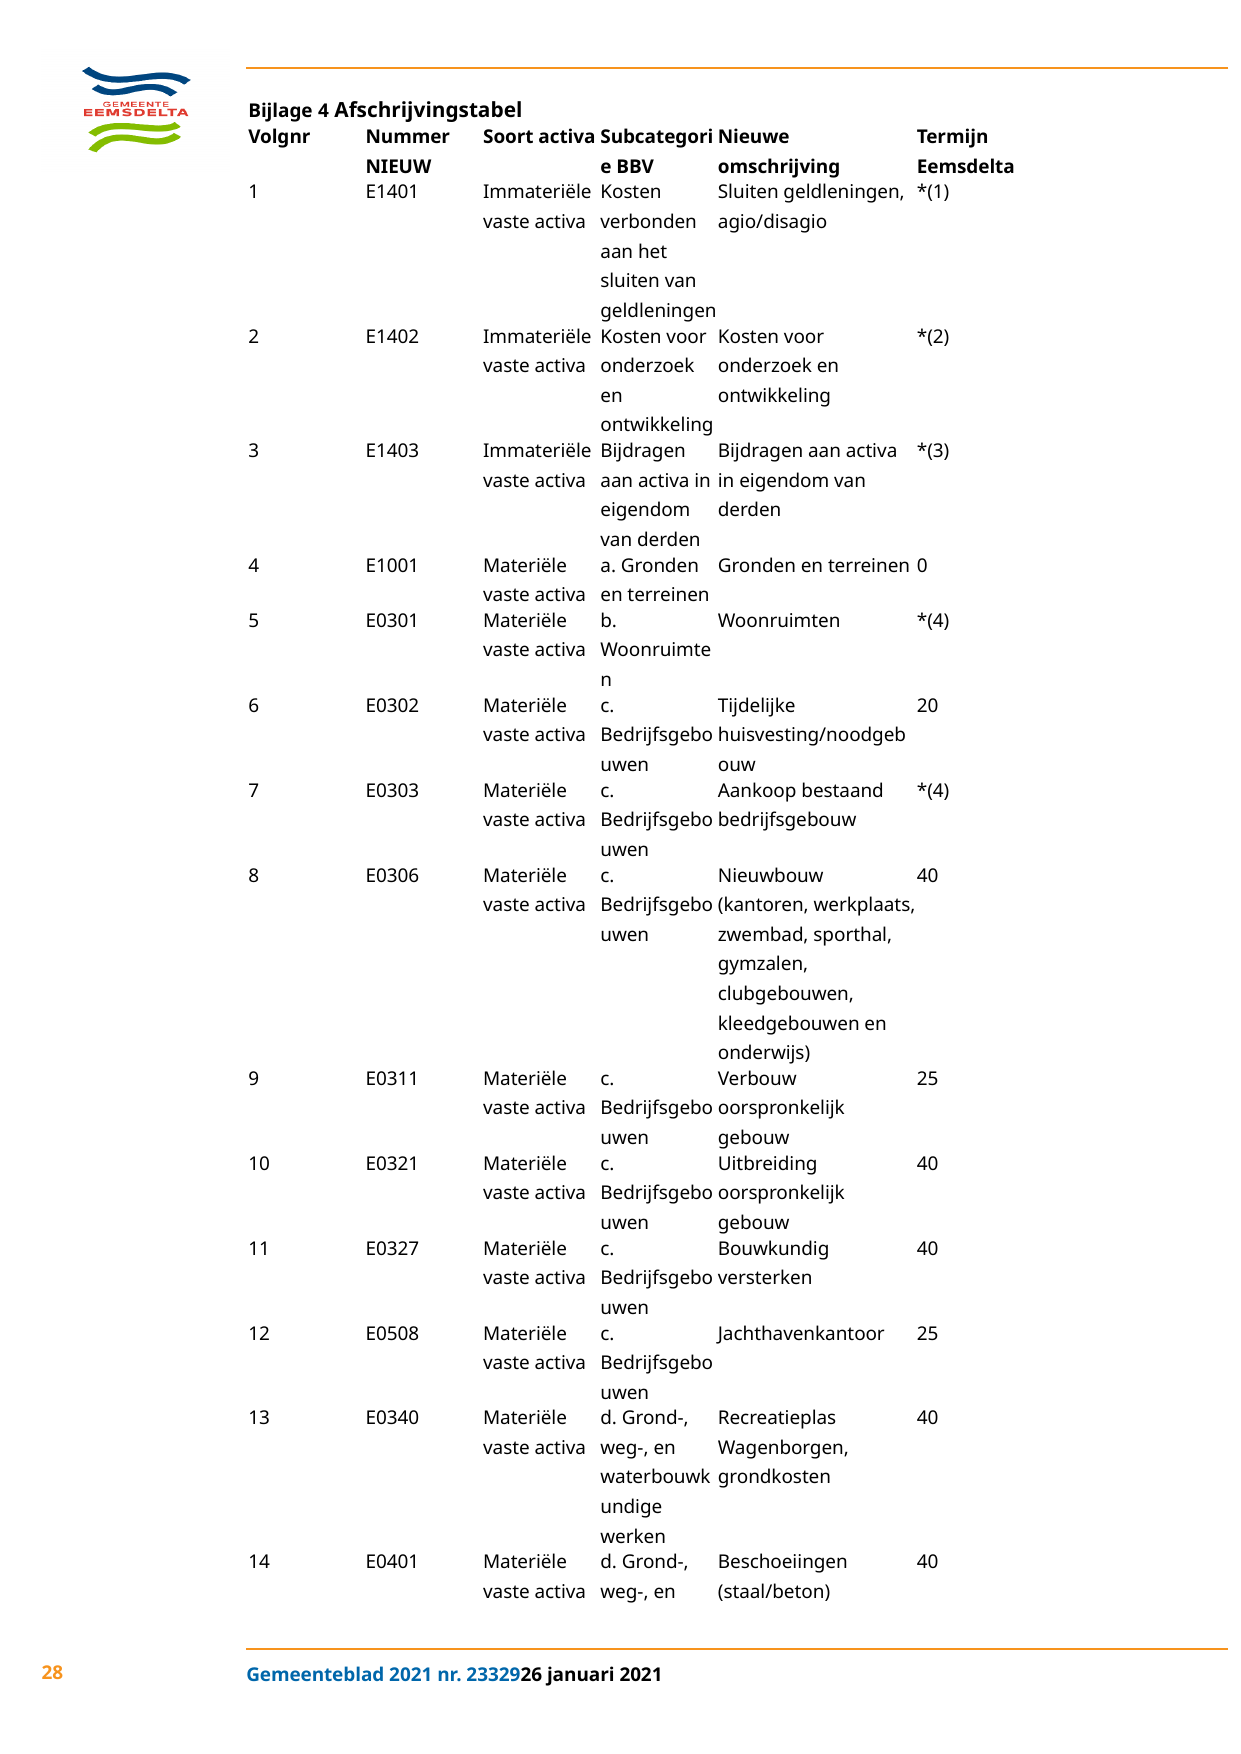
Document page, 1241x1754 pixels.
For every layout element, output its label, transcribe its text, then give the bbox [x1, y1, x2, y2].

table_cell 14 [248, 1549, 365, 1604]
table_cell Materiële vaste activa [483, 862, 600, 1065]
table_cell E0311 [365, 1065, 483, 1150]
table_cell Gronden en terreinen [718, 552, 917, 607]
table_cell 20 [917, 692, 1152, 777]
table_cell Immateriële vaste activa [483, 323, 600, 437]
table_cell 4 [248, 552, 365, 607]
text Bijlage 4 Afschrijvingstabel [248, 95, 1152, 123]
table_cell Recreatieplas Wagenborgen, grondkosten [718, 1405, 917, 1549]
table_cell E0327 [365, 1235, 483, 1320]
table_cell Materiële vaste activa [483, 777, 600, 862]
table_cell c. Bedrijfsgebouwen [600, 1235, 718, 1320]
table_cell 5 [248, 607, 365, 692]
table_cell c. Bedrijfsgebouwen [600, 1065, 718, 1150]
table_cell 7 [248, 777, 365, 862]
table_cell Materiële vaste activa [483, 1235, 600, 1320]
table_cell Immateriële vaste activa [483, 179, 600, 323]
table_cell E1403 [365, 437, 483, 552]
table_cell E1402 [365, 323, 483, 437]
table_cell E0303 [365, 777, 483, 862]
table_cell c. Bedrijfsgebouwen [600, 862, 718, 1065]
table_cell Materiële vaste activa [483, 1405, 600, 1549]
table_cell Beschoeiingen (staal/beton) [718, 1549, 917, 1604]
table_cell a. Gronden en terreinen [600, 552, 718, 607]
table_cell Woonruimten [718, 607, 917, 692]
table_cell 40 [917, 1405, 1152, 1549]
table_cell 8 [248, 862, 365, 1065]
table_cell 3 [248, 437, 365, 552]
table_cell *(4) [917, 607, 1152, 692]
table_cell Kosten voor onderzoek en ontwikkeling [600, 323, 718, 437]
table_cell 9 [248, 1065, 365, 1150]
table_header Subcategorie BBV [600, 124, 718, 179]
table_cell *(3) [917, 437, 1152, 552]
table_cell E0340 [365, 1405, 483, 1549]
table_cell Kosten voor onderzoek en ontwikkeling [718, 323, 917, 437]
table_cell Materiële vaste activa [483, 1549, 600, 1604]
table_cell Materiële vaste activa [483, 552, 600, 607]
table_cell E0306 [365, 862, 483, 1065]
table_cell Materiële vaste activa [483, 692, 600, 777]
table_header Nummer NIEUW [365, 124, 483, 179]
table_header Nieuwe omschrijving [718, 124, 917, 179]
table_cell 40 [917, 1150, 1152, 1235]
table_cell 25 [917, 1065, 1152, 1150]
table_cell Materiële vaste activa [483, 1150, 600, 1235]
table_cell E0321 [365, 1150, 483, 1235]
table_cell Bijdragen aan activa in eigendom van derden [718, 437, 917, 552]
table_cell E1001 [365, 552, 483, 607]
table_cell 2 [248, 323, 365, 437]
table_cell Kosten verbonden aan het sluiten van geldleningen [600, 179, 718, 323]
table_cell 40 [917, 1549, 1152, 1604]
table_cell E1401 [365, 179, 483, 323]
table_cell c. Bedrijfsgebouwen [600, 692, 718, 777]
table_cell c. Bedrijfsgebouwen [600, 777, 718, 862]
table_cell d. Grond-, weg-, en waterbouwkundige werken [600, 1405, 718, 1549]
table_cell *(4) [917, 777, 1152, 862]
table_cell 11 [248, 1235, 365, 1320]
table_cell d. Grond-, weg-, en [600, 1549, 718, 1604]
table_cell Materiële vaste activa [483, 607, 600, 692]
table_cell 13 [248, 1405, 365, 1549]
table_cell 1 [248, 179, 365, 323]
table_cell 40 [917, 862, 1152, 1065]
table_cell 40 [917, 1235, 1152, 1320]
picture [41, 47, 231, 172]
table_cell Bouwkundig versterken [718, 1235, 917, 1320]
table_cell E0508 [365, 1320, 483, 1404]
table_cell 12 [248, 1320, 365, 1404]
table_cell *(2) [917, 323, 1152, 437]
table_cell 10 [248, 1150, 365, 1235]
table_cell Materiële vaste activa [483, 1320, 600, 1404]
table_header Termijn Eemsdelta [917, 124, 1034, 179]
table_cell Bijdragen aan activa in eigendom van derden [600, 437, 718, 552]
table_cell b. Woonruimten [600, 607, 718, 692]
table_cell Sluiten geldleningen, agio/disagio [718, 179, 917, 323]
table_cell Nieuwbouw (kantoren, werkplaats, zwembad, sporthal, gymzalen, clubgebouwen, kleedgebouwen en onderwijs) [718, 862, 917, 1065]
table_cell Uitbreiding oorspronkelijk gebouw [718, 1150, 917, 1235]
table_cell Materiële vaste activa [483, 1065, 600, 1150]
table_cell E0301 [365, 607, 483, 692]
table_header Soort activa [483, 124, 600, 179]
table_cell Aankoop bestaand bedrijfsgebouw [718, 777, 917, 862]
table_cell E0302 [365, 692, 483, 777]
table_cell *(1) [917, 179, 1152, 323]
table_cell E0401 [365, 1549, 483, 1604]
table_cell c. Bedrijfsgebouwen [600, 1320, 718, 1404]
table_cell 25 [917, 1320, 1152, 1404]
table_cell Verbouw oorspronkelijk gebouw [718, 1065, 917, 1150]
table_cell Tijdelijke huisvesting/noodgebouw [718, 692, 917, 777]
table_cell 6 [248, 692, 365, 777]
table_header Volgnr [248, 124, 365, 179]
table_cell 0 [917, 552, 1152, 607]
table_cell Jachthavenkantoor [718, 1320, 917, 1404]
table_cell c. Bedrijfsgebouwen [600, 1150, 718, 1235]
table_cell Immateriële vaste activa [483, 437, 600, 552]
